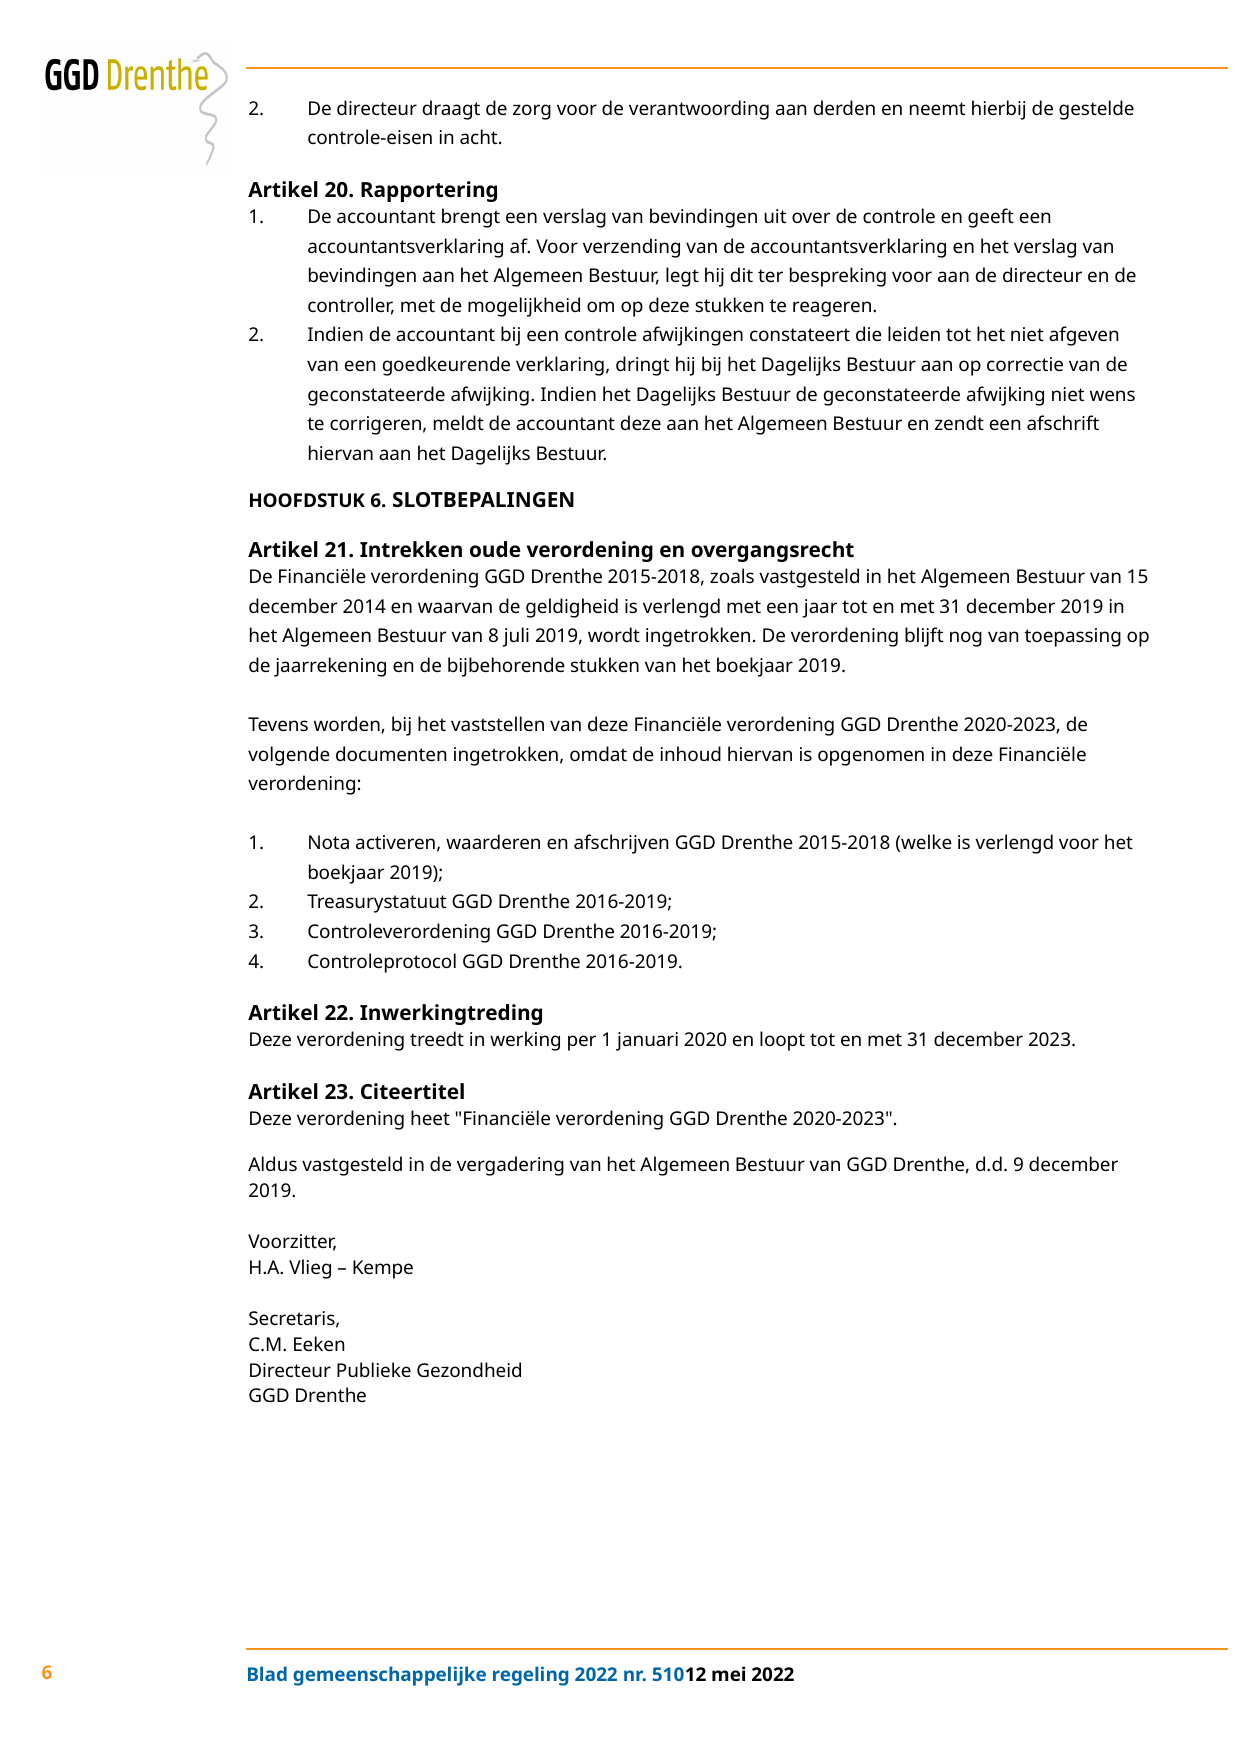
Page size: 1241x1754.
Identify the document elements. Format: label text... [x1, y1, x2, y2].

list De accountant brengt een verslag van bevindingen uit over de controle en geeft een accountantsverklaring af. Voor verzending van de accountantsverklaring en het verslag van bevindingen aan het Algemeen Bestuur, legt hij dit ter bespreking voor aan de directeur en de controller, met de mogelijkheid om op deze stukken te reageren. [248, 203, 1152, 318]
text Secretaris, [248, 1306, 1152, 1331]
text Directeur Publieke Gezondheid [248, 1357, 1152, 1383]
list Treasurystatuut GGD Drenthe 2016-2019; [248, 889, 1152, 914]
text Artikel 23. Citeertitel [248, 1077, 1152, 1106]
list Nota activeren, waarderen en afschrijven GGD Drenthe 2015-2018 (welke is verlengd voor het boekjaar 2019); [248, 829, 1152, 885]
list De directeur draagt de zorg voor de verantwoording aan derden en neemt hierbij de gestelde controle-eisen in acht. [248, 95, 1152, 150]
text De Financiële verordening GGD Drenthe 2015-2018, zoals vastgesteld in het Algemeen Bestuur van 15 december 2014 en waarvan de geldigheid is verlengd met een jaar tot en met 31 december 2019 in het Algemeen Bestuur van 8 juli 2019, wordt ingetrokken. De verordening blijft nog van toepassing op de jaarrekening en de bijbehorende stukken van het boekjaar 2019. [248, 563, 1152, 678]
text Artikel 21. Intrekken oude verordening en overgangsrecht [248, 535, 1152, 563]
text Deze verordening heet "Financiële verordening GGD Drenthe 2020-2023". [248, 1106, 1152, 1131]
list Controleverordening GGD Drenthe 2016-2019; [248, 918, 1152, 944]
text GGD Drenthe [248, 1383, 1152, 1408]
picture [41, 47, 231, 172]
text H.A. Vlieg – Kempe [248, 1254, 1152, 1280]
list Controleprotocol GGD Drenthe 2016-2019. [248, 948, 1152, 973]
text HOOFDSTUK 6. SLOTBEPALINGEN [248, 486, 1152, 514]
text C.M. Eeken [248, 1331, 1152, 1357]
text Tevens worden, bij het vaststellen van deze Financiële verordening GGD Drenthe 2020-2023, de volgende documenten ingetrokken, omdat de inhoud hiervan is opgenomen in deze Financiële verordening: [248, 711, 1152, 796]
text Deze verordening treedt in werking per 1 januari 2020 en loopt tot en met 31 december 2023. [248, 1027, 1152, 1052]
text Aldus vastgesteld in de vergadering van het Algemeen Bestuur van GGD Drenthe, d.d. 9 december 2019. [248, 1151, 1152, 1203]
list Indien de accountant bij een controle afwijkingen constateert die leiden tot het niet afgeven van een goedkeurende verklaring, dringt hij bij het Dagelijks Bestuur aan op correctie van de geconstateerde afwijking. Indien het Dagelijks Bestuur de geconstateerde afwijking niet wens te corrigeren, meldt de accountant deze aan het Algemeen Bestuur en zendt een afschrift hiervan aan het Dagelijks Bestuur. [248, 322, 1152, 466]
text Artikel 20. Rapportering [248, 175, 1152, 203]
text Artikel 22. Inwerkingtreding [248, 998, 1152, 1027]
text Voorzitter, [248, 1228, 1152, 1254]
